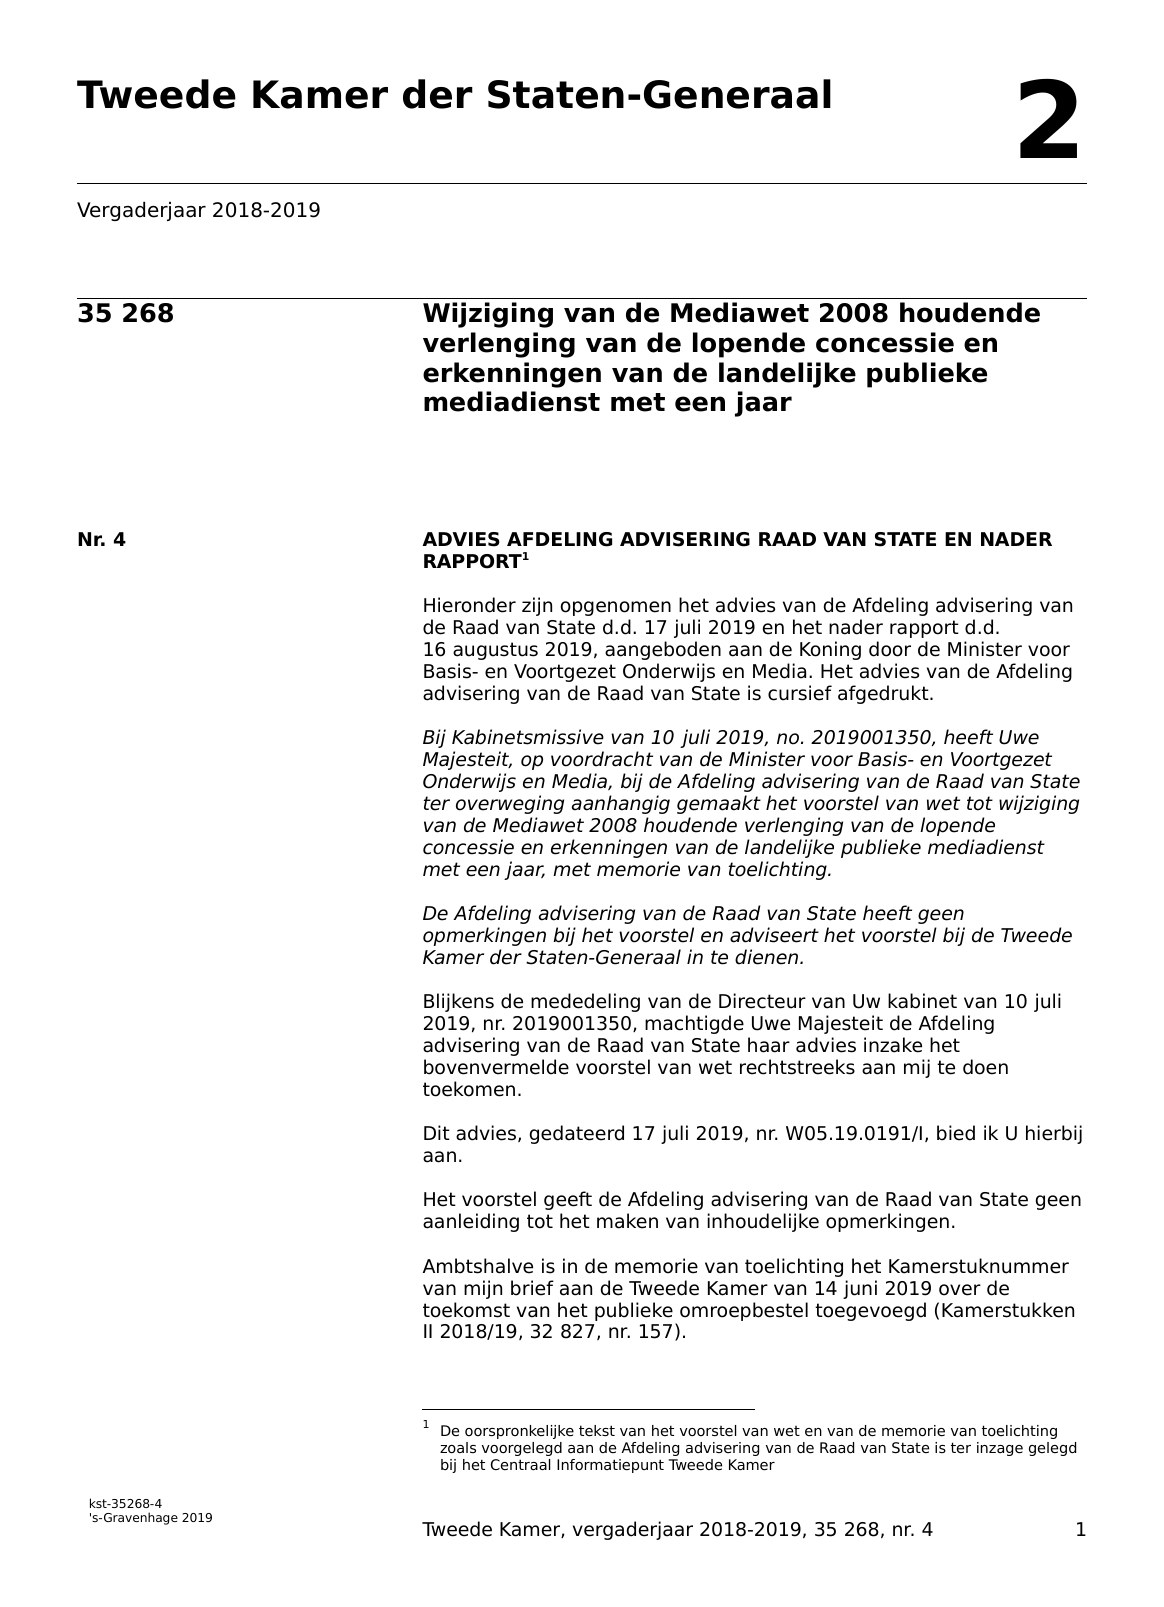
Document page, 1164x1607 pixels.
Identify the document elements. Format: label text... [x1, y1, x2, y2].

text 's-Gravenhage 2019 [88, 1511, 323, 1525]
text De oorspronkelijke tekst van het voorstel van wet en van de memorie van toelichting zoals voorgelegd aan de Afdeling advisering van de Raad van State is ter inzage gelegd bij het Centraal Informatiepunt Tweede Kamer [422, 1418, 1087, 1474]
table_header 2 [886, 59, 1087, 183]
text Dit advies, gedateerd 17 juli 2019, nr. W05.19.0191/I, bied ik U hierbij aan. [422, 1123, 1087, 1167]
table_header Tweede Kamer der Staten-Generaal [77, 59, 886, 183]
text kst-35268-4 [88, 1497, 323, 1511]
subtitle 35 268 Wijziging van de Mediawet 2008 houdende verlenging van de lopende concessie en erkenningen van de landelijke publieke mediadienst met een jaar [77, 299, 1087, 418]
text De Afdeling advisering van de Raad van State heeft geen opmerkingen bij het voorstel en adviseert het voorstel bij de Tweede Kamer der Staten-Generaal in te dienen. [422, 903, 1087, 969]
text Ambtshalve is in de memorie van toelichting het Kamerstuknummer van mijn brief aan de Tweede Kamer van 14 juni 2019 over de toekomst van het publieke omroepbestel toegevoegd (Kamerstukken II 2018/19, 32 827, nr. 157). [422, 1256, 1087, 1343]
text Hieronder zijn opgenomen het advies van de Afdeling advisering van de Raad van State d.d. 17 juli 2019 en het nader rapport d.d. 16 augustus 2019, aangeboden aan de Koning door de Minister voor Basis- en Voortgezet Onderwijs en Media. Het advies van de Afdeling advisering van de Raad van State is cursief afgedrukt. [422, 595, 1087, 705]
table_cell Vergaderjaar 2018-2019 [77, 184, 1087, 298]
text Bij Kabinetsmissive van 10 juli 2019, no. 2019001350, heeft Uwe Majesteit, op voordracht van de Minister voor Basis- en Voortgezet Onderwijs en Media, bij de Afdeling advisering van de Raad van State ter overweging aanhangig gemaakt het voorstel van wet tot wijziging van de Mediawet 2008 houdende verlenging van de lopende concessie en erkenningen van de landelijke publieke mediadienst met een jaar, met memorie van toelichting. [422, 727, 1087, 881]
text Het voorstel geeft de Afdeling advisering van de Raad van State geen aanleiding tot het maken van inhoudelijke opmerkingen. [422, 1189, 1087, 1233]
text Blijkens de mededeling van de Directeur van Uw kabinet van 10 juli 2019, nr. 2019001350, machtigde Uwe Majesteit de Afdeling advisering van de Raad van State haar advies inzake het bovenvermelde voorstel van wet rechtstreeks aan mij te doen toekomen. [422, 991, 1087, 1101]
subtitle Nr. 4 ADVIES AFDELING ADVISERING RAAD VAN STATE EN NADER RAPPORT [77, 529, 1087, 573]
